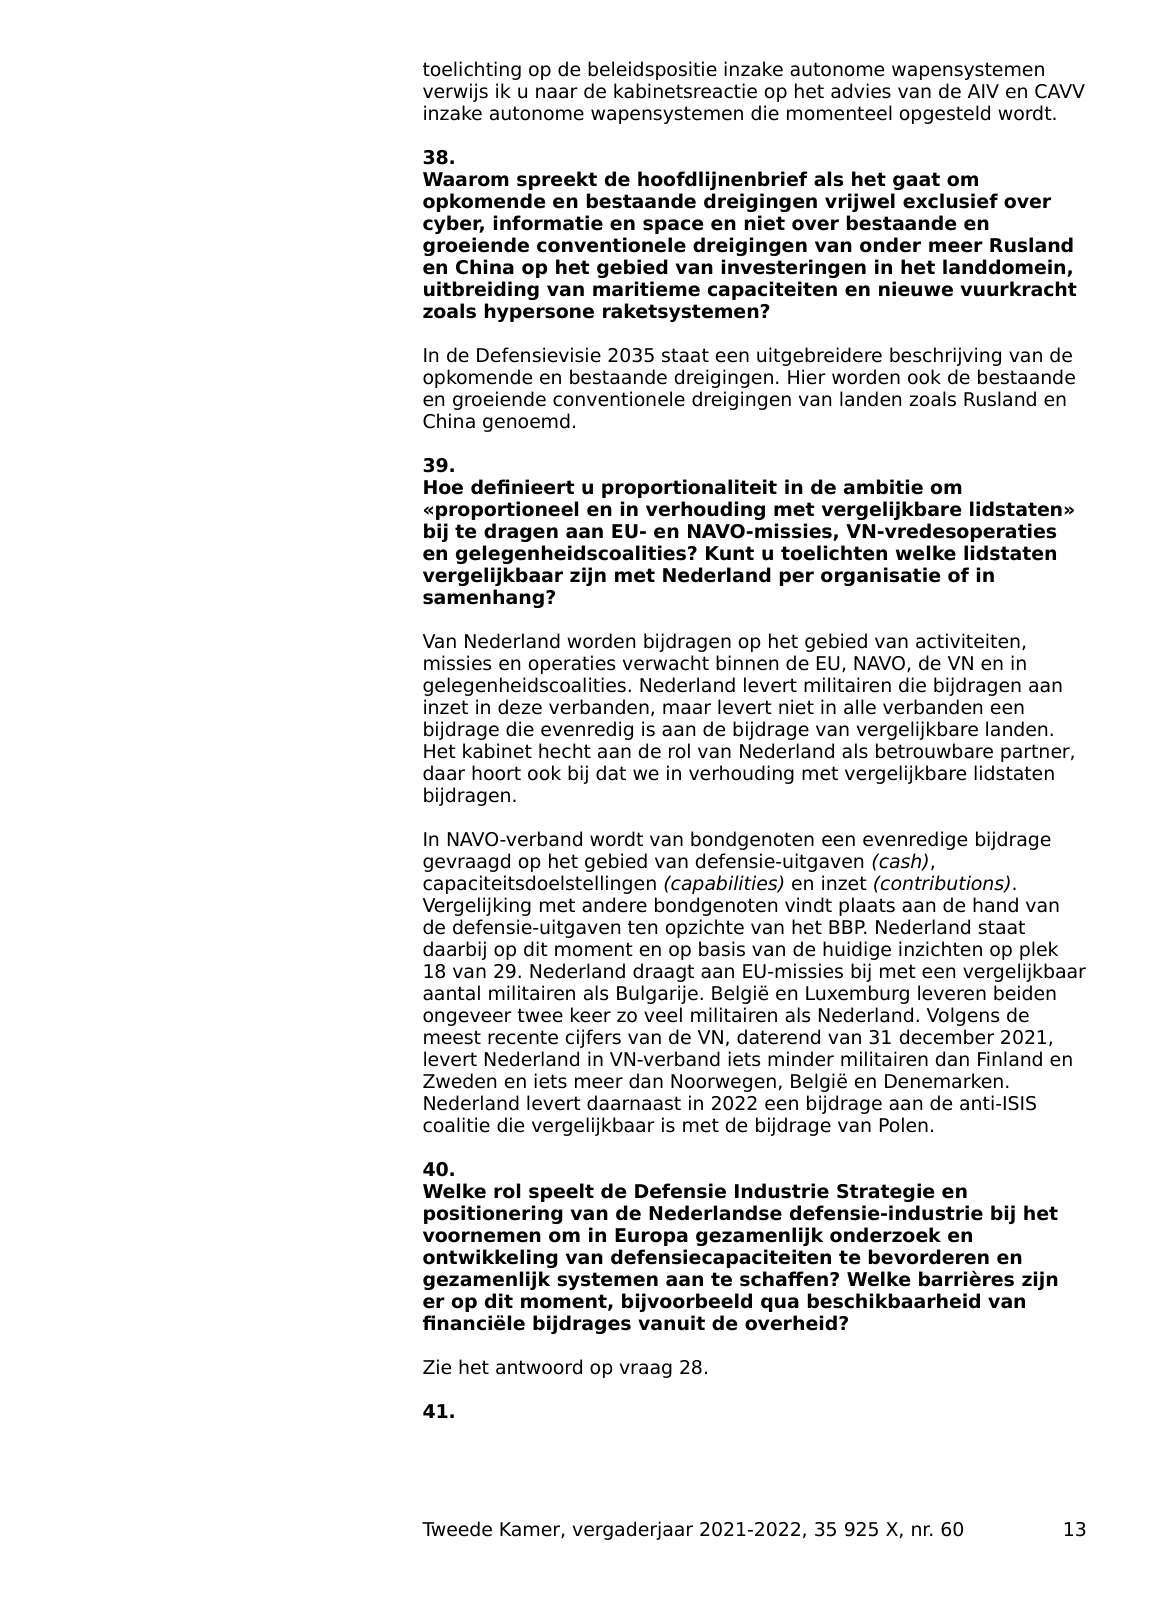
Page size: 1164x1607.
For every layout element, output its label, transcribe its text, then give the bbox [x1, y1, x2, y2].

text 38. [422, 147, 1087, 169]
text Welke rol speelt de Defensie Industrie Strategie en positionering van de Nederlandse defensie-industrie bij het voornemen om in Europa gezamenlijk onderzoek en ontwikkeling van defensiecapaciteiten te bevorderen en gezamenlijk systemen aan te schaffen? Welke barrières zijn er op dit moment, bijvoorbeeld qua beschikbaarheid van financiële bijdrages vanuit de overheid? [422, 1181, 1087, 1335]
text 39. [422, 455, 1087, 477]
text In NAVO-verband wordt van bondgenoten een evenredige bijdrage gevraagd op het gebied van defensie-uitgaven (cash), capaciteitsdoelstellingen (capabilities) en inzet (contributions). Vergelijking met andere bondgenoten vindt plaats aan de hand van de defensie-uitgaven ten opzichte van het BBP. Nederland staat daarbij op dit moment en op basis van de huidige inzichten op plek 18 van 29. Nederland draagt aan EU-missies bij met een vergelijkbaar aantal militairen als Bulgarije. België en Luxemburg leveren beiden ongeveer twee keer zo veel militairen als Nederland. Volgens de meest recente cijfers van de VN, daterend van 31 december 2021, levert Nederland in VN-verband iets minder militairen dan Finland en Zweden en iets meer dan Noorwegen, België en Denemarken. Nederland levert daarnaast in 2022 een bijdrage aan de anti-ISIS coalitie die vergelijkbaar is met de bijdrage van Polen. [422, 829, 1087, 1137]
text Waarom spreekt de hoofdlijnenbrief als het gaat om opkomende en bestaande dreigingen vrijwel exclusief over cyber, informatie en space en niet over bestaande en groeiende conventionele dreigingen van onder meer Rusland en China op het gebied van investeringen in het landdomein, uitbreiding van maritieme capaciteiten en nieuwe vuurkracht zoals hypersone raketsystemen? [422, 169, 1087, 323]
text 40. [422, 1159, 1087, 1181]
text 41. [422, 1401, 1087, 1423]
text Van Nederland worden bijdragen op het gebied van activiteiten, missies en operaties verwacht binnen de EU, NAVO, de VN en in gelegenheidscoalities. Nederland levert militairen die bijdragen aan inzet in deze verbanden, maar levert niet in alle verbanden een bijdrage die evenredig is aan de bijdrage van vergelijkbare landen. Het kabinet hecht aan de rol van Nederland als betrouwbare partner, daar hoort ook bij dat we in verhouding met vergelijkbare lidstaten bijdragen. [422, 631, 1087, 807]
text In de Defensievisie 2035 staat een uitgebreidere beschrijving van de opkomende en bestaande dreigingen. Hier worden ook de bestaande en groeiende conventionele dreigingen van landen zoals Rusland en China genoemd. [422, 345, 1087, 433]
text Zie het antwoord op vraag 28. [422, 1357, 1087, 1379]
text Hoe definieert u proportionaliteit in de ambitie om «proportioneel en in verhouding met vergelijkbare lidstaten» bij te dragen aan EU- en NAVO-missies, VN-vredesoperaties en gelegenheidscoalities? Kunt u toelichten welke lidstaten vergelijkbaar zijn met Nederland per organisatie of in samenhang? [422, 477, 1087, 609]
text toelichting op de beleidspositie inzake autonome wapensystemen verwijs ik u naar de kabinetsreactie op het advies van de AIV en CAVV inzake autonome wapensystemen die momenteel opgesteld wordt. [422, 59, 1087, 125]
